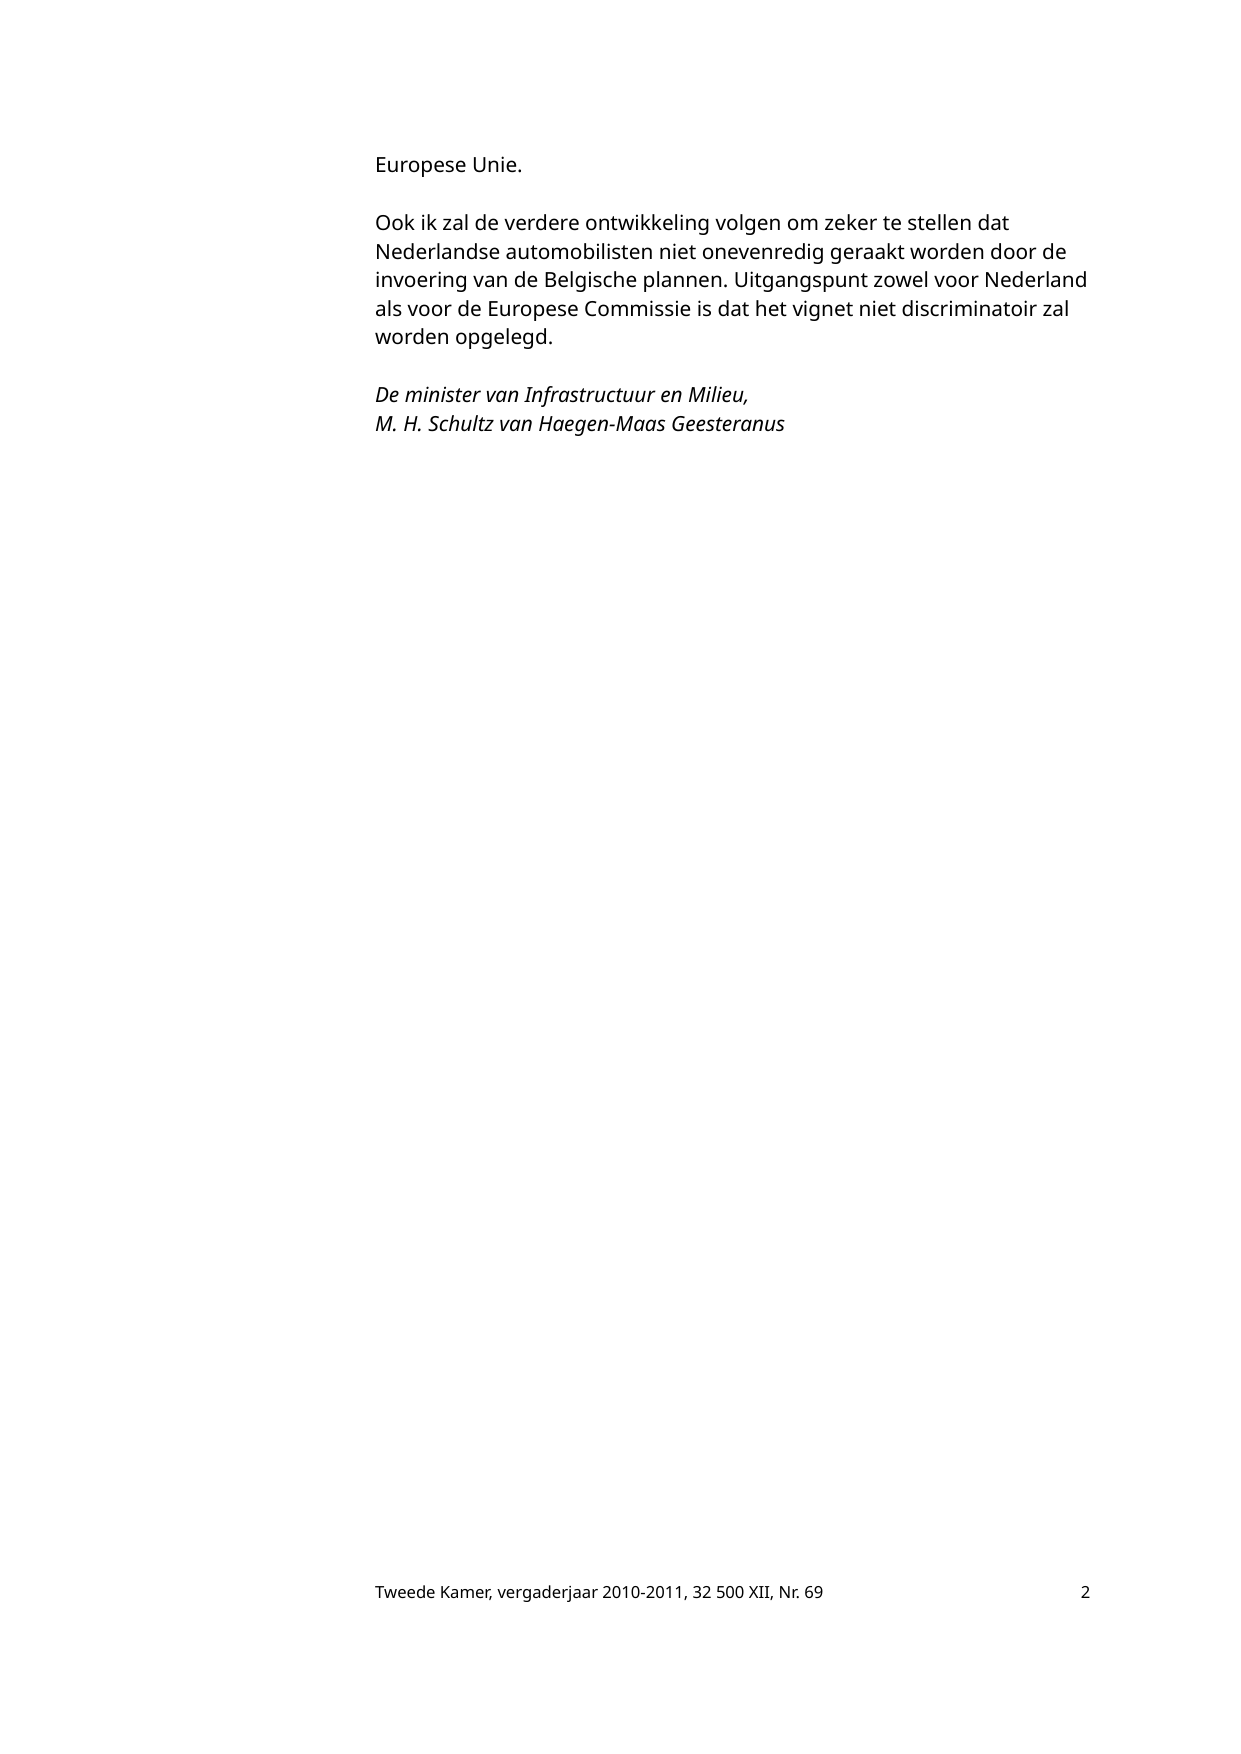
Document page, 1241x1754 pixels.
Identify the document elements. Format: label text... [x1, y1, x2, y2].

text Ook ik zal de verdere ontwikkeling volgen om zeker te stellen dat Nederlandse automobilisten niet onevenredig geraakt worden door de invoering van de Belgische plannen. Uitgangspunt zowel voor Nederland als voor de Europese Commissie is dat het vignet niet discriminatoir zal worden opgelegd. [375, 208, 1090, 351]
text Europese Unie. [375, 150, 1090, 178]
text M. H. Schultz van Haegen-Maas Geesteranus [375, 409, 1090, 437]
text De minister van Infrastructuur en Milieu, [375, 381, 1090, 409]
